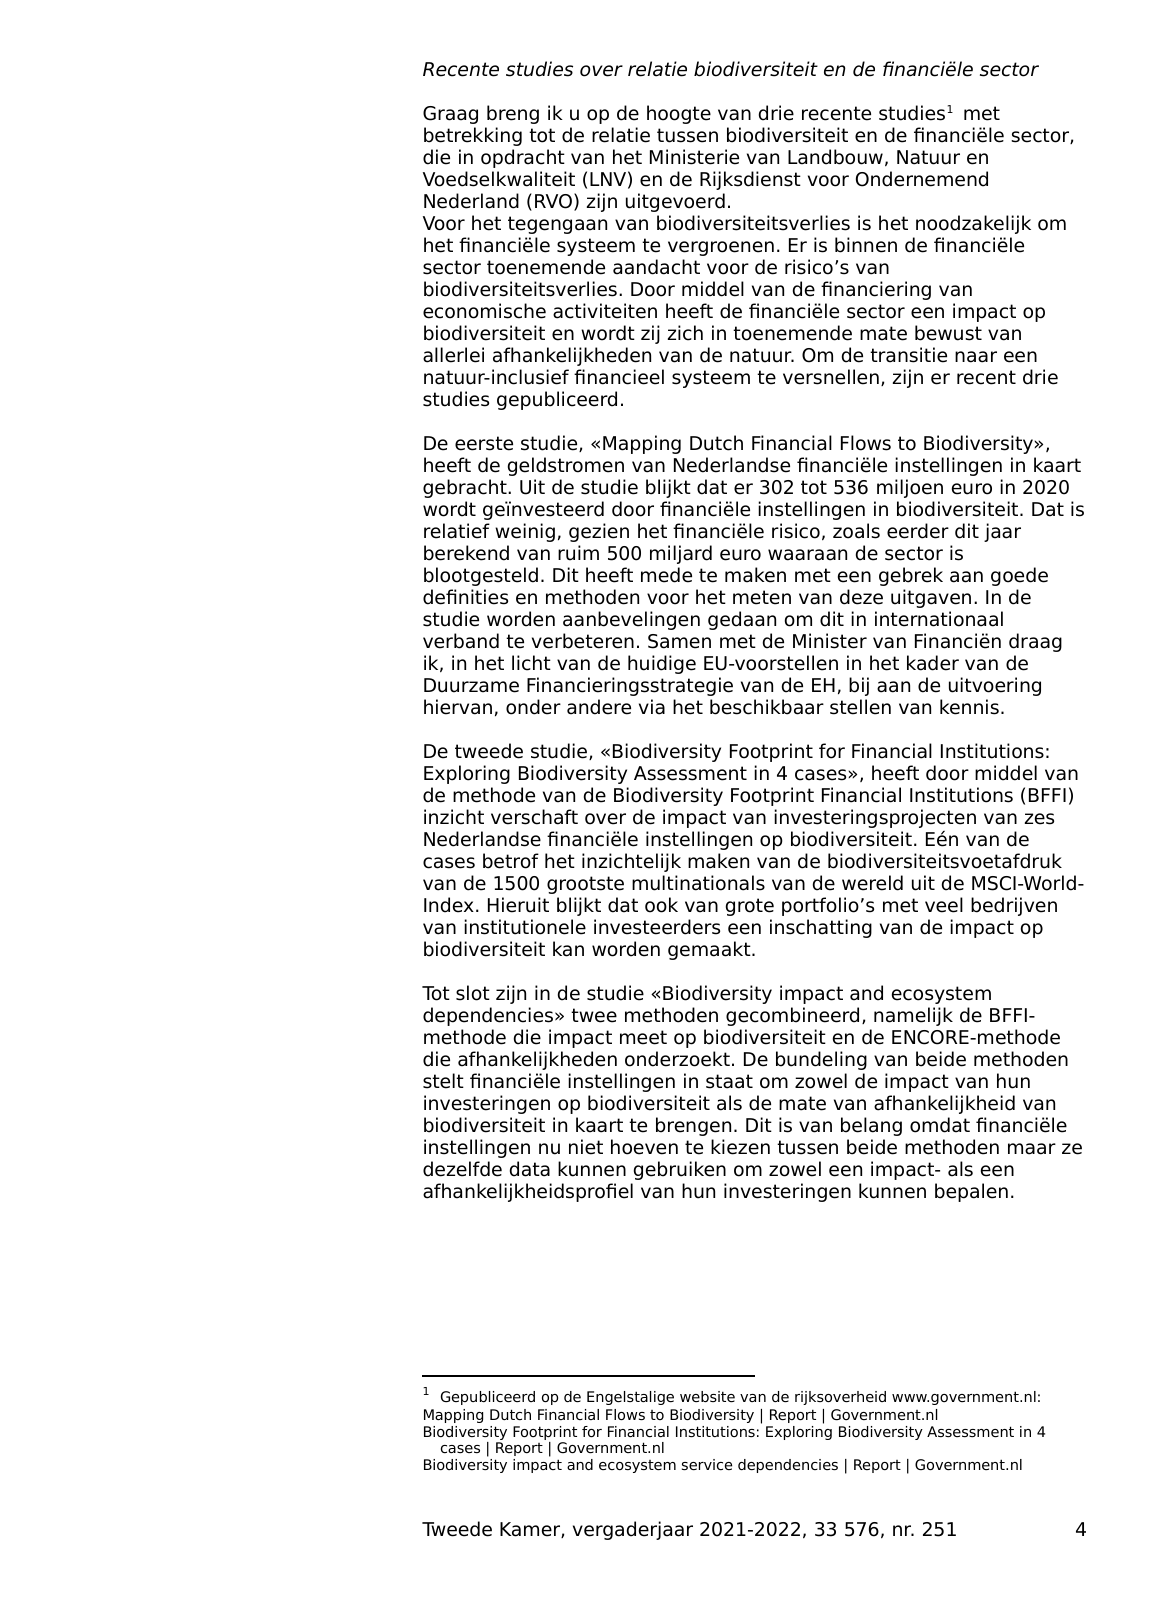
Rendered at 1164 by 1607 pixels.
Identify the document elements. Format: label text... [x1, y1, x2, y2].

text Graag breng ik u op de hoogte van drie recente studies met betrekking tot de relatie tussen biodiversiteit en de financiële sector, die in opdracht van het Ministerie van Landbouw, Natuur en Voedselkwaliteit (LNV) en de Rijksdienst voor Ondernemend Nederland (RVO) zijn uitgevoerd. [422, 103, 1087, 213]
subtitle Recente studies over relatie biodiversiteit en de financiële sector [422, 59, 1087, 81]
text Tot slot zijn in de studie «Biodiversity impact and ecosystem dependencies» twee methoden gecombineerd, namelijk de BFFI-methode die impact meet op biodiversiteit en de ENCORE-methode die afhankelijkheden onderzoekt. De bundeling van beide methoden stelt financiële instellingen in staat om zowel de impact van hun investeringen op biodiversiteit als de mate van afhankelijkheid van biodiversiteit in kaart te brengen. Dit is van belang omdat financiële instellingen nu niet hoeven te kiezen tussen beide methoden maar ze dezelfde data kunnen gebruiken om zowel een impact- als een afhankelijkheidsprofiel van hun investeringen kunnen bepalen. [422, 983, 1087, 1203]
text Mapping Dutch Financial Flows to Biodiversity | Report | Government.nl [422, 1407, 1087, 1424]
text De tweede studie, «Biodiversity Footprint for Financial Institutions: Exploring Biodiversity Assessment in 4 cases», heeft door middel van de methode van de Biodiversity Footprint Financial Institutions (BFFI) inzicht verschaft over de impact van investeringsprojecten van zes Nederlandse financiële instellingen op biodiversiteit. Eén van de cases betrof het inzichtelijk maken van de biodiversiteitsvoetafdruk van de 1500 grootste multinationals van de wereld uit de MSCI-World-Index. Hieruit blijkt dat ook van grote portfolio’s met veel bedrijven van institutionele investeerders een inschatting van de impact op biodiversiteit kan worden gemaakt. [422, 741, 1087, 961]
text Voor het tegengaan van biodiversiteitsverlies is het noodzakelijk om het financiële systeem te vergroenen. Er is binnen de financiële sector toenemende aandacht voor de risico’s van biodiversiteitsverlies. Door middel van de financiering van economische activiteiten heeft de financiële sector een impact op biodiversiteit en wordt zij zich in toenemende mate bewust van allerlei afhankelijkheden van de natuur. Om de transitie naar een natuur-inclusief financieel systeem te versnellen, zijn er recent drie studies gepubliceerd. [422, 213, 1087, 411]
text Biodiversity impact and ecosystem service dependencies | Report | Government.nl [422, 1457, 1087, 1474]
text Biodiversity Footprint for Financial Institutions: Exploring Biodiversity Assessment in 4 cases | Report | Government.nl [422, 1424, 1087, 1457]
text Gepubliceerd op de Engelstalige website van de rijksoverheid www.government.nl: [422, 1385, 1087, 1407]
text De eerste studie, «Mapping Dutch Financial Flows to Biodiversity», heeft de geldstromen van Nederlandse financiële instellingen in kaart gebracht. Uit de studie blijkt dat er 302 tot 536 miljoen euro in 2020 wordt geïnvesteerd door financiële instellingen in biodiversiteit. Dat is relatief weinig, gezien het financiële risico, zoals eerder dit jaar berekend van ruim 500 miljard euro waaraan de sector is blootgesteld. Dit heeft mede te maken met een gebrek aan goede definities en methoden voor het meten van deze uitgaven. In de studie worden aanbevelingen gedaan om dit in internationaal verband te verbeteren. Samen met de Minister van Financiën draag ik, in het licht van de huidige EU-voorstellen in het kader van de Duurzame Financieringsstrategie van de EH, bij aan de uitvoering hiervan, onder andere via het beschikbaar stellen van kennis. [422, 433, 1087, 719]
